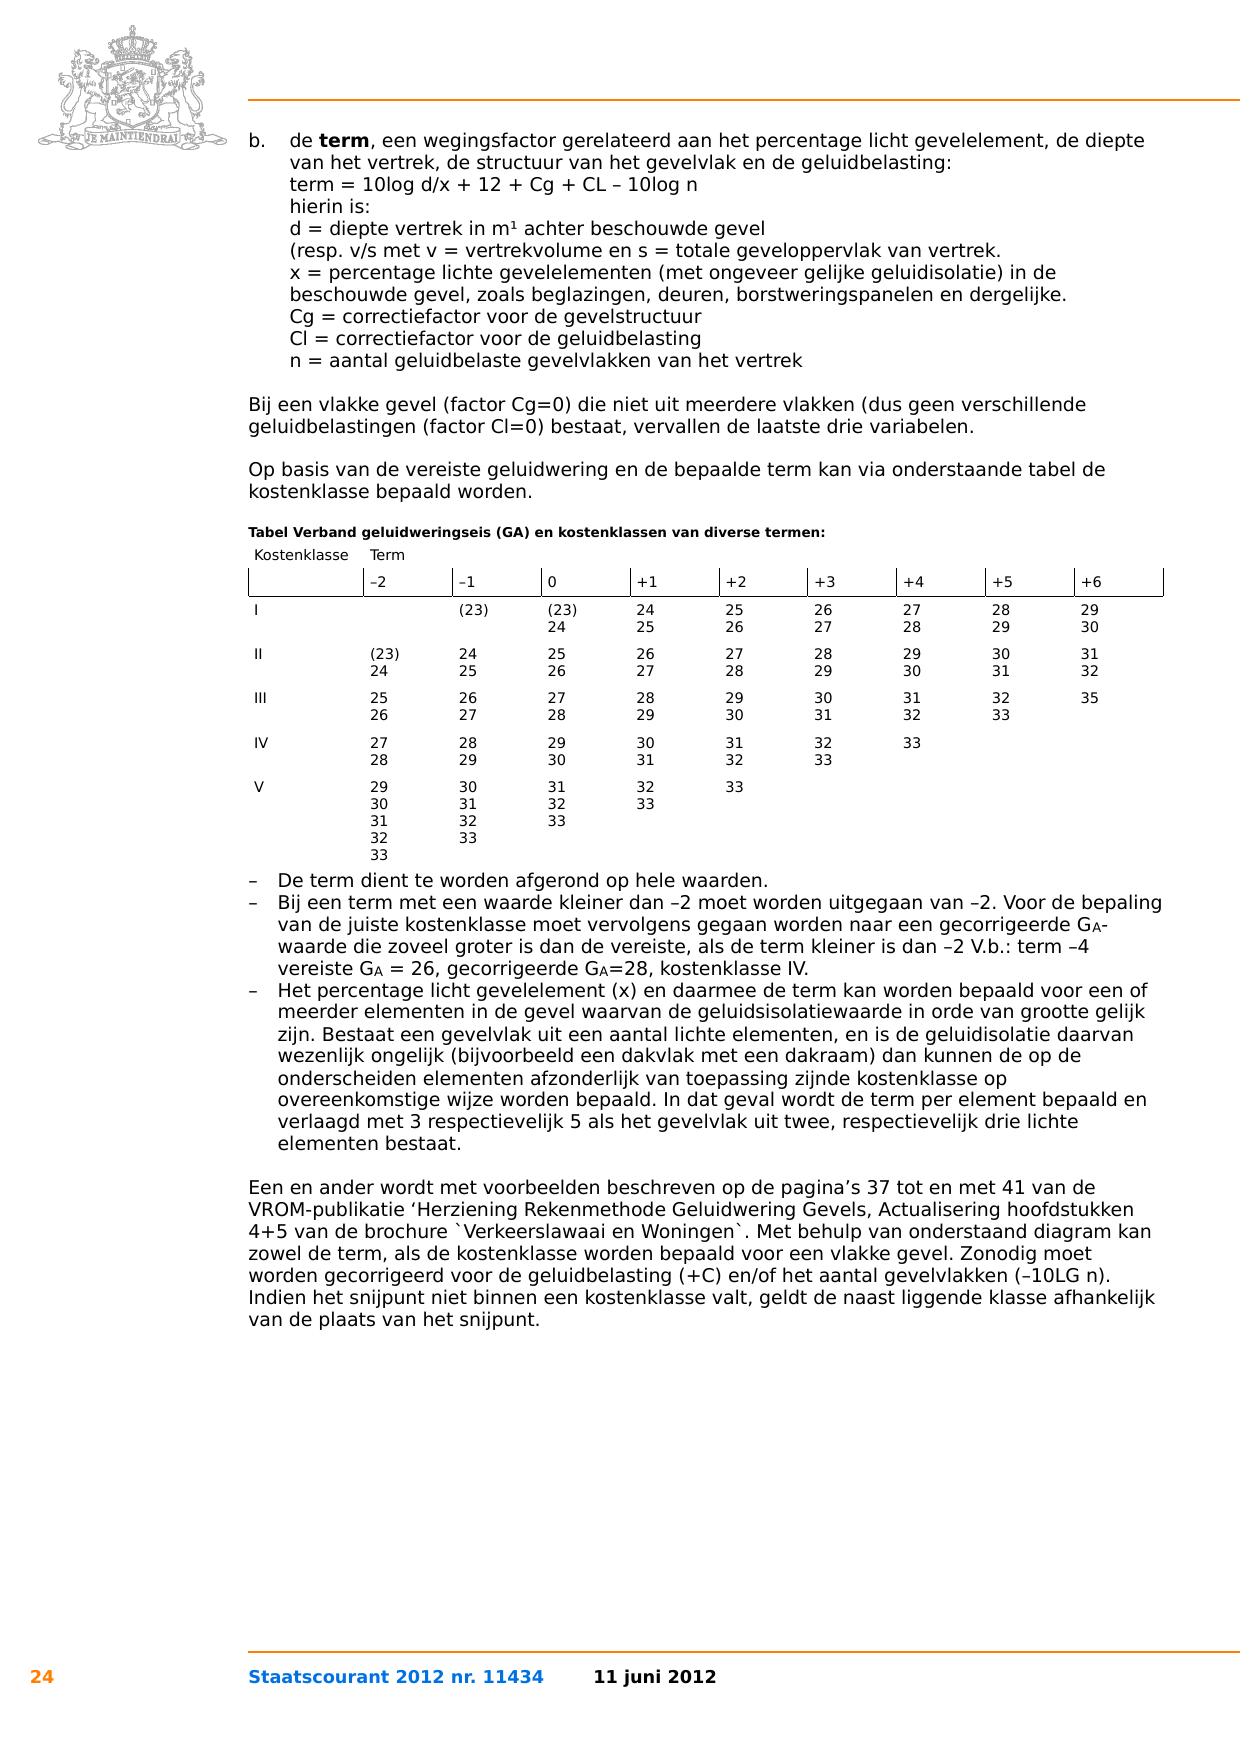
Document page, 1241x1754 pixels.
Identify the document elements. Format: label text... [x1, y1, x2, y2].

table_cell 24 25 [453, 641, 541, 684]
table_cell [986, 730, 1074, 773]
table_cell 30 31 [808, 686, 896, 729]
table_cell Kostenklasse [249, 542, 363, 568]
text Cl = correctiefactor voor de geluidbelasting [289, 328, 1163, 350]
text Cg = correctiefactor voor de gevelstructuur [289, 306, 1163, 328]
table_cell 27 28 [364, 730, 452, 773]
table_cell 29 30 [1075, 597, 1163, 640]
table_cell 30 31 [986, 641, 1074, 684]
table_cell 29 30 [720, 686, 807, 729]
table_cell 30 31 [631, 730, 719, 773]
table_cell [986, 774, 1074, 868]
table_cell III [249, 686, 363, 729]
table_cell (23) [453, 597, 541, 640]
text Een en ander wordt met voorbeelden beschreven op de pagina’s 37 tot en met 41 van de VROM-publikatie ‘Herziening Rekenmethode Geluidwering Gevels, Actualisering hoofdstukken 4+5 van de brochure `Verkeerslawaai en Woningen`. Met behulp van onderstaand diagram kan zowel de term, als de kostenklasse worden bepaald voor een vlakke gevel. Zonodig moet worden gecorrigeerd voor de geluidbelasting (+C) en/of het aantal gevelvlakken (–10LG n). Indien het snijpunt niet binnen een kostenklasse valt, geldt de naast liggende klasse afhankelijk van de plaats van het snijpunt. [248, 1177, 1163, 1331]
table_cell +2 [720, 569, 807, 596]
table_cell 31 32 [897, 686, 985, 729]
table_cell 32 33 [986, 686, 1074, 729]
table_cell 29 30 [542, 730, 630, 773]
text – Het percentage licht gevelelement (x) en daarmee de term kan worden bepaald voor een of meerder elementen in de gevel waarvan de geluidsisolatiewaarde in orde van grootte gelijk zijn. Bestaat een gevelvlak uit een aantal lichte elementen, en is de geluidisolatie daarvan wezenlijk ongelijk (bijvoorbeeld een dakvlak met een dakraam) dan kunnen de op de onderscheiden elementen afzonderlijk van toepassing zijnde kostenklasse op overeenkomstige wijze worden bepaald. In dat geval wordt de term per element bepaald en verlaagd met 3 respectievelijk 5 als het gevelvlak uit twee, respectievelijk drie lichte elementen bestaat. [248, 979, 1163, 1155]
table_cell 27 28 [542, 686, 630, 729]
table_cell IV [249, 730, 363, 773]
table_cell II [249, 641, 363, 684]
text – Bij een term met een waarde kleiner dan –2 moet worden uitgegaan van –2. Voor de bepaling van de juiste kostenklasse moet vervolgens gegaan worden naar een gecorrigeerde GA-waarde die zoveel groter is dan de vereiste, als de term kleiner is dan –2 V.b.: term –4 vereiste GA = 26, gecorrigeerde GA=28, kostenklasse IV. [248, 892, 1163, 979]
table_cell 28 29 [986, 597, 1074, 640]
table_cell [808, 774, 896, 868]
table_cell V [249, 774, 363, 868]
table_cell 27 28 [720, 641, 807, 684]
picture [38, 25, 227, 150]
text d = diepte vertrek in m¹ achter beschouwde gevel [289, 218, 1163, 240]
table_cell Term [364, 542, 1163, 568]
table_cell [897, 774, 985, 868]
table_cell 33 [897, 730, 985, 773]
text x = percentage lichte gevelelementen (met ongeveer gelijke geluidisolatie) in de beschouwde gevel, zoals beglazingen, deuren, borstweringspanelen en dergelijke. [289, 262, 1163, 306]
table_cell 25 26 [364, 686, 452, 729]
table_cell +3 [808, 569, 896, 596]
table_cell 28 29 [453, 730, 541, 773]
table_cell 25 26 [720, 597, 807, 640]
text term = 10log d/x + 12 + Cg + CL – 10log n [289, 174, 1163, 196]
table_cell 29 30 31 32 33 [364, 774, 452, 868]
table_cell 31 32 33 [542, 774, 630, 868]
table_cell 27 28 [897, 597, 985, 640]
text Op basis van de vereiste geluidwering en de bepaalde term kan via onderstaande tabel de kostenklasse bepaald worden. [248, 459, 1163, 503]
table_cell 29 30 [897, 641, 985, 684]
text hierin is: [289, 196, 1163, 218]
table_cell [249, 569, 363, 596]
table_cell (23) 24 [364, 641, 452, 684]
table_cell 32 33 [631, 774, 719, 868]
table_cell 32 33 [808, 730, 896, 773]
table_cell [1075, 774, 1163, 868]
text b. de term, een wegingsfactor gerelateerd aan het percentage licht gevelelement, de diepte van het vertrek, de structuur van het gevelvlak en de geluidbelasting: [248, 130, 1163, 174]
table_cell (23) 24 [542, 597, 630, 640]
table_cell 26 27 [808, 597, 896, 640]
table_cell +1 [631, 569, 719, 596]
table_cell +5 [986, 569, 1074, 596]
text (resp. v/s met v = vertrekvolume en s = totale geveloppervlak van vertrek. [289, 240, 1163, 262]
text n = aantal geluidbelaste gevelvlakken van het vertrek [289, 350, 1163, 372]
table_cell 33 [720, 774, 807, 868]
text – De term dient te worden afgerond op hele waarden. [248, 870, 1163, 892]
table_cell 28 29 [808, 641, 896, 684]
table_header Tabel Verband geluidweringseis (GA) en kostenklassen van diverse termen: [248, 525, 1163, 541]
table_cell 31 32 [1075, 641, 1163, 684]
table_cell –2 [364, 569, 452, 596]
table_cell 0 [542, 569, 630, 596]
table_cell 31 32 [720, 730, 807, 773]
text Bij een vlakke gevel (factor Cg=0) die niet uit meerdere vlakken (dus geen verschillende geluidbelastingen (factor Cl=0) bestaat, vervallen de laatste drie variabelen. [248, 393, 1163, 437]
table_cell 26 27 [631, 641, 719, 684]
table_cell [364, 597, 452, 640]
table_cell I [249, 597, 363, 640]
table_cell 28 29 [631, 686, 719, 729]
table_cell 24 25 [631, 597, 719, 640]
table_cell 26 27 [453, 686, 541, 729]
table_cell –1 [453, 569, 541, 596]
table_cell +6 [1075, 569, 1163, 596]
table_cell 35 [1075, 686, 1163, 729]
table_cell 30 31 32 33 [453, 774, 541, 868]
table_cell +4 [897, 569, 985, 596]
table_cell 25 26 [542, 641, 630, 684]
table_cell [1075, 730, 1163, 773]
